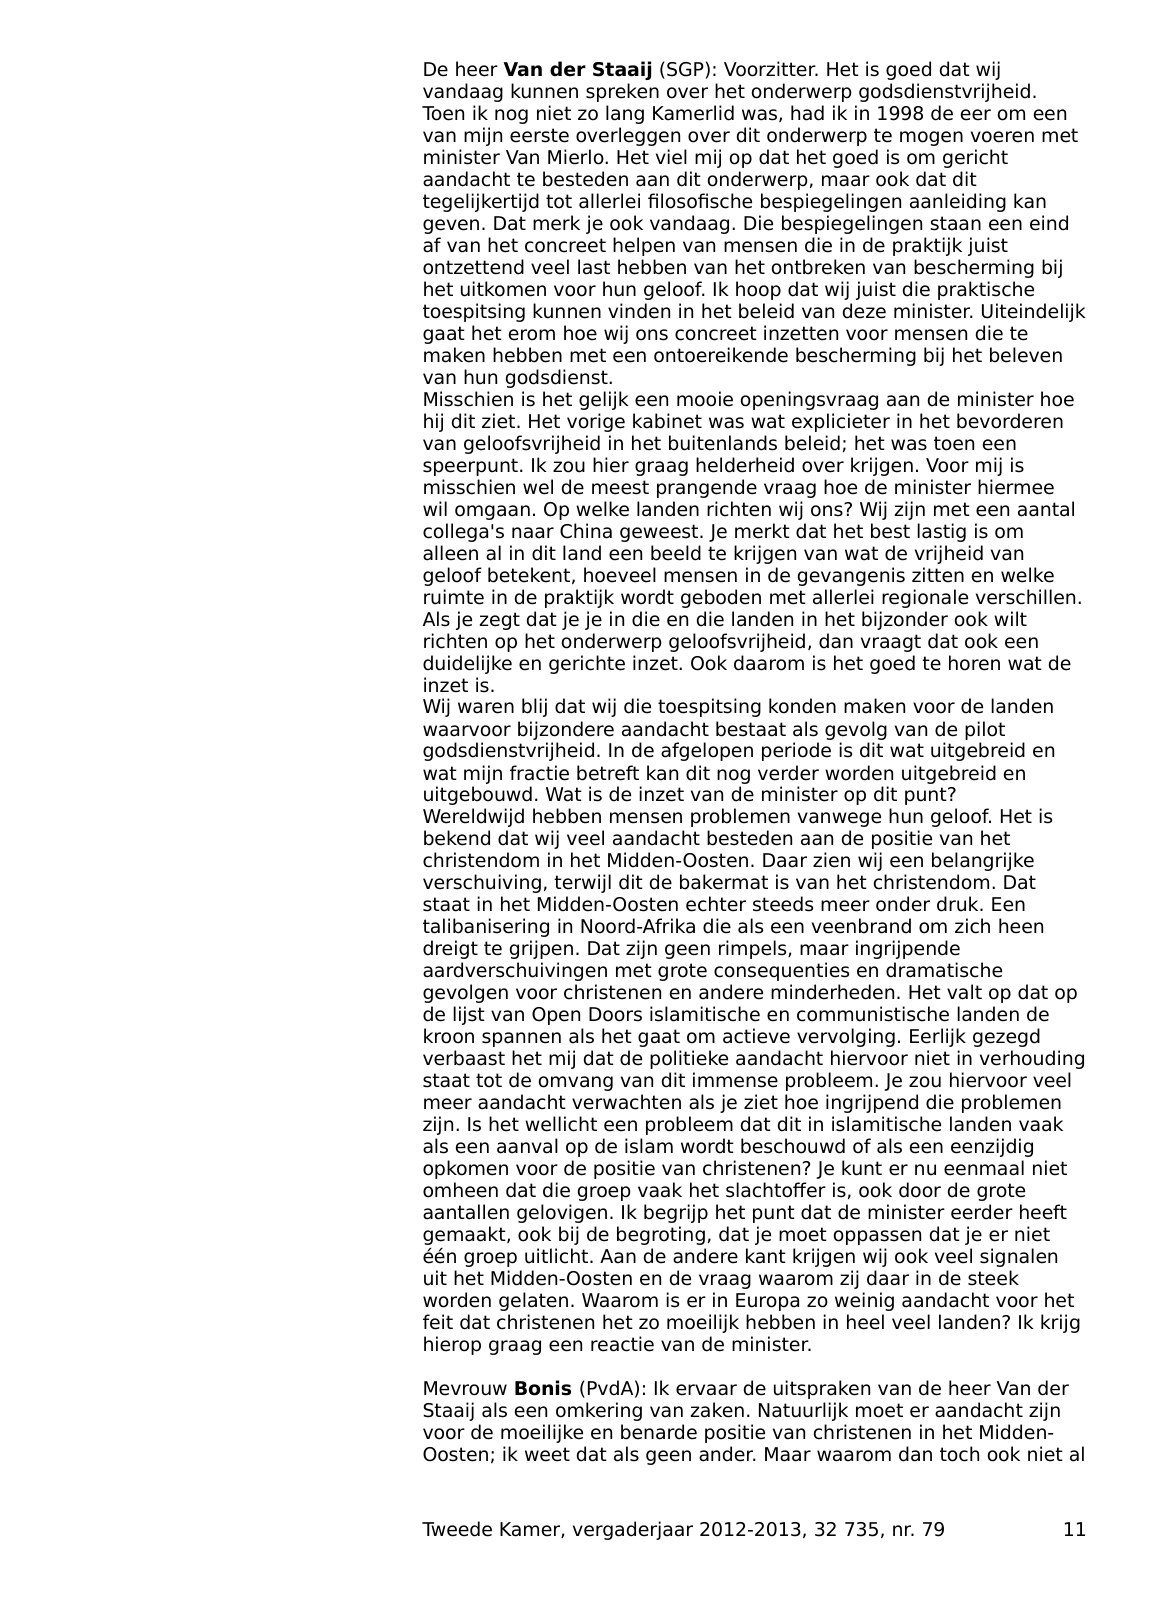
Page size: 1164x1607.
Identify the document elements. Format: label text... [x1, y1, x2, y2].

text De heer Van der Staaij (SGP): Voorzitter. Het is goed dat wij vandaag kunnen spreken over het onderwerp godsdienstvrijheid. Toen ik nog niet zo lang Kamerlid was, had ik in 1998 de eer om een van mijn eerste overleggen over dit onderwerp te mogen voeren met minister Van Mierlo. Het viel mij op dat het goed is om gericht aandacht te besteden aan dit onderwerp, maar ook dat dit tegelijkertijd tot allerlei filosofische bespiegelingen aanleiding kan geven. Dat merk je ook vandaag. Die bespiegelingen staan een eind af van het concreet helpen van mensen die in de praktijk juist ontzettend veel last hebben van het ontbreken van bescherming bij het uitkomen voor hun geloof. Ik hoop dat wij juist die praktische toespitsing kunnen vinden in het beleid van deze minister. Uiteindelijk gaat het erom hoe wij ons concreet inzetten voor mensen die te maken hebben met een ontoereikende bescherming bij het beleven van hun godsdienst. [422, 59, 1087, 389]
text Mevrouw Bonis (PvdA): Ik ervaar de uitspraken van de heer Van der Staaij als een omkering van zaken. Natuurlijk moet er aandacht zijn voor de moeilijke en benarde positie van christenen in het Midden-Oosten; ik weet dat als geen ander. Maar waarom dan toch ook niet al [422, 1378, 1087, 1466]
text Misschien is het gelijk een mooie openingsvraag aan de minister hoe hij dit ziet. Het vorige kabinet was wat explicieter in het bevorderen van geloofsvrijheid in het buitenlands beleid; het was toen een speerpunt. Ik zou hier graag helderheid over krijgen. Voor mij is misschien wel de meest prangende vraag hoe de minister hiermee wil omgaan. Op welke landen richten wij ons? Wij zijn met een aantal collega's naar China geweest. Je merkt dat het best lastig is om alleen al in dit land een beeld te krijgen van wat de vrijheid van geloof betekent, hoeveel mensen in de gevangenis zitten en welke ruimte in de praktijk wordt geboden met allerlei regionale verschillen. Als je zegt dat je je in die en die landen in het bijzonder ook wilt richten op het onderwerp geloofsvrijheid, dan vraagt dat ook een duidelijke en gerichte inzet. Ook daarom is het goed te horen wat de inzet is. [422, 389, 1087, 696]
text Wij waren blij dat wij die toespitsing konden maken voor de landen waarvoor bijzondere aandacht bestaat als gevolg van de pilot godsdienstvrijheid. In de afgelopen periode is dit wat uitgebreid en wat mijn fractie betreft kan dit nog verder worden uitgebreid en uitgebouwd. Wat is de inzet van de minister op dit punt? [422, 696, 1087, 806]
text Wereldwijd hebben mensen problemen vanwege hun geloof. Het is bekend dat wij veel aandacht besteden aan de positie van het christendom in het Midden-Oosten. Daar zien wij een belangrijke verschuiving, terwijl dit de bakermat is van het christendom. Dat staat in het Midden-Oosten echter steeds meer onder druk. Een talibanisering in Noord-Afrika die als een veenbrand om zich heen dreigt te grijpen. Dat zijn geen rimpels, maar ingrijpende aardverschuivingen met grote consequenties en dramatische gevolgen voor christenen en andere minderheden. Het valt op dat op de lijst van Open Doors islamitische en communistische landen de kroon spannen als het gaat om actieve vervolging. Eerlijk gezegd verbaast het mij dat de politieke aandacht hiervoor niet in verhouding staat tot de omvang van dit immense probleem. Je zou hiervoor veel meer aandacht verwachten als je ziet hoe ingrijpend die problemen zijn. Is het wellicht een probleem dat dit in islamitische landen vaak als een aanval op de islam wordt beschouwd of als een eenzijdig opkomen voor de positie van christenen? Je kunt er nu eenmaal niet omheen dat die groep vaak het slachtoffer is, ook door de grote aantallen gelovigen. Ik begrijp het punt dat de minister eerder heeft gemaakt, ook bij de begroting, dat je moet oppassen dat je er niet één groep uitlicht. Aan de andere kant krijgen wij ook veel signalen uit het Midden-Oosten en de vraag waarom zij daar in de steek worden gelaten. Waarom is er in Europa zo weinig aandacht voor het feit dat christenen het zo moeilijk hebben in heel veel landen? Ik krijg hierop graag een reactie van de minister. [422, 806, 1087, 1356]
